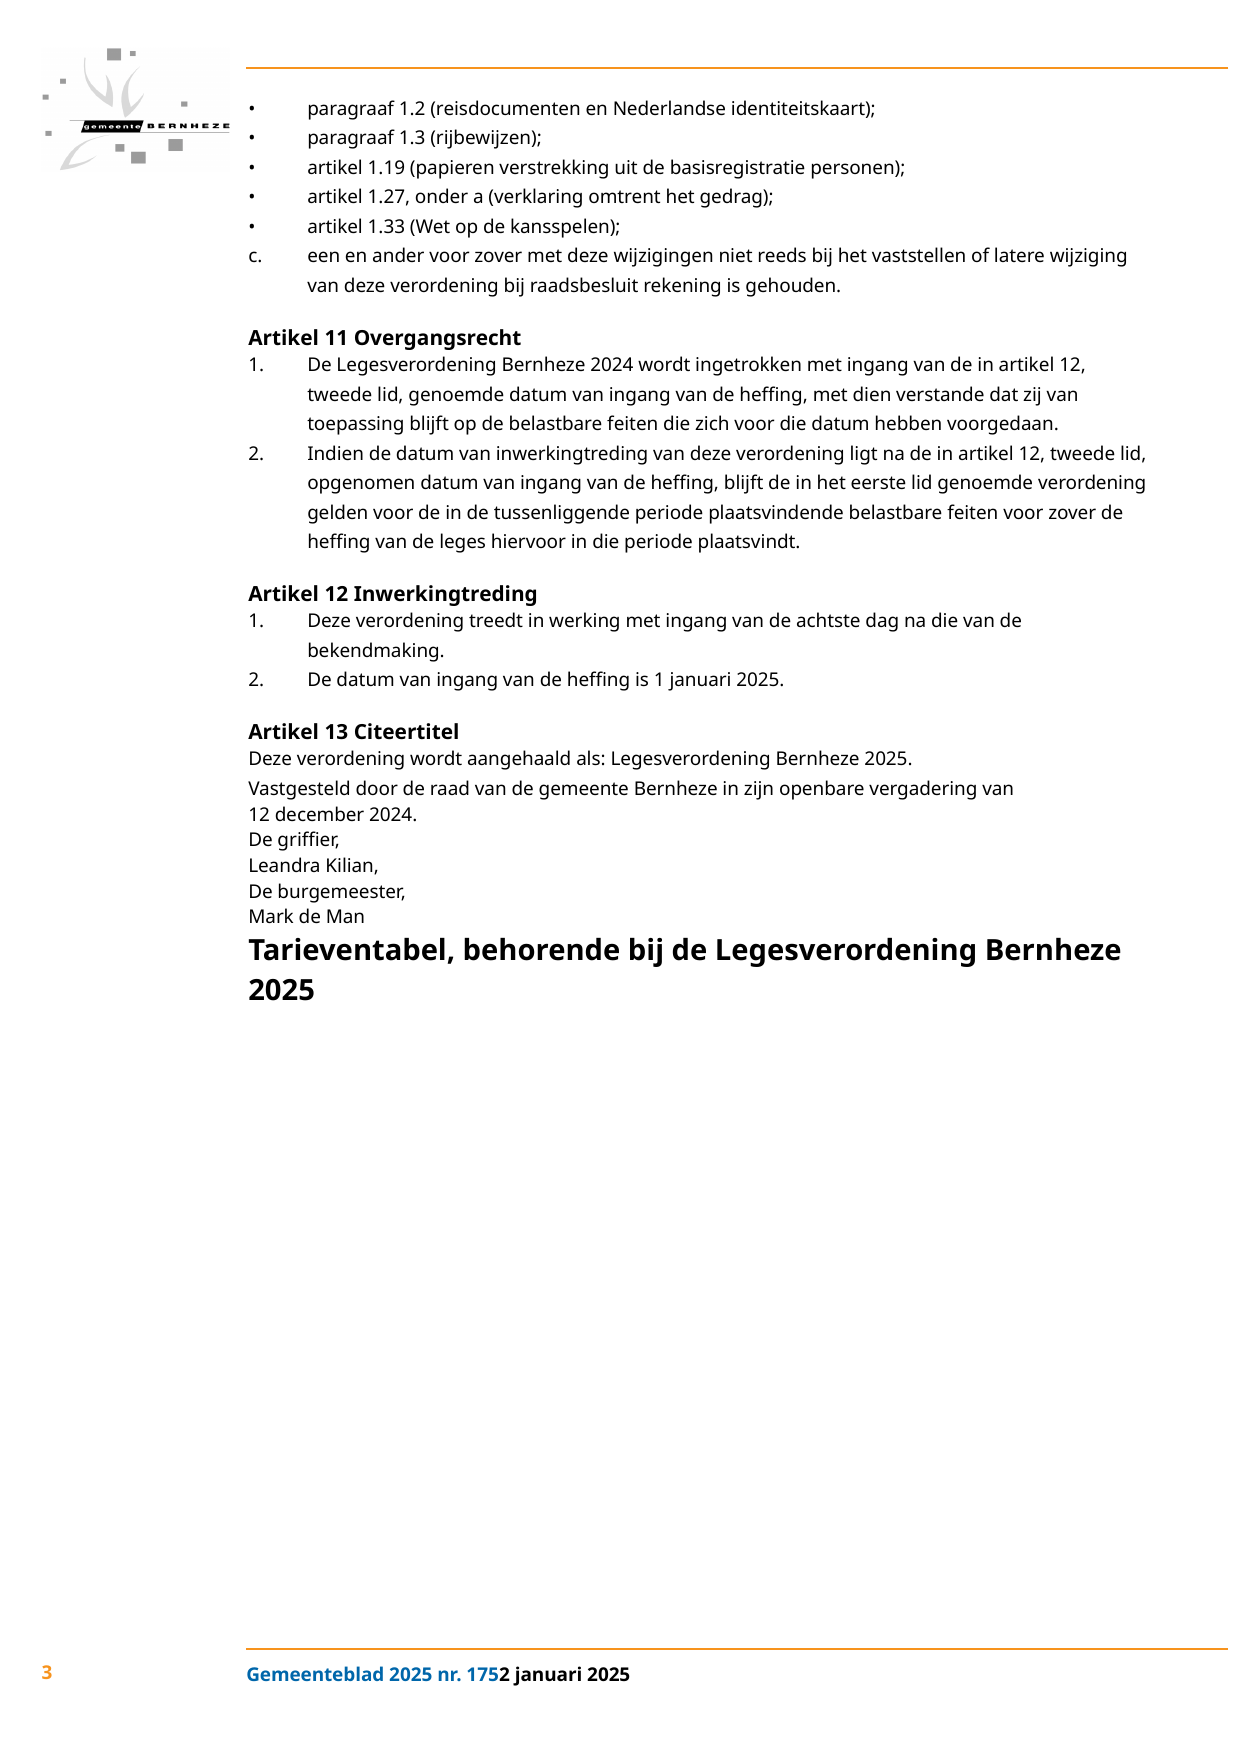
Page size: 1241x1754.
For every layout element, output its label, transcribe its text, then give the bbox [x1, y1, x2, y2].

text De griffier, [248, 827, 1152, 852]
text Leandra Kilian, [248, 852, 1152, 878]
text De burgemeester, [248, 878, 1152, 904]
list Indien de datum van inwerkingtreding van deze verordening ligt na de in artikel 12, tweede lid, opgenomen datum van ingang van de heffing, blijft de in het eerste lid genoemde verordening gelden voor de in de tussenliggende periode plaatsvindende belastbare feiten voor zover de heffing van de leges hiervoor in die periode plaatsvindt. [248, 440, 1152, 554]
text 12 december 2024. [248, 801, 1152, 827]
text Artikel 12 Inwerkingtreding [248, 579, 1152, 607]
text Deze verordening wordt aangehaald als: Legesverordening Bernheze 2025. [248, 746, 1152, 771]
list Deze verordening treedt in werking met ingang van de achtste dag na die van de bekendmaking. [248, 607, 1152, 663]
list artikel 1.33 (Wet op de kansspelen); [248, 213, 1152, 239]
text Artikel 11 Overgangsrecht [248, 323, 1152, 351]
text Vastgesteld door de raad van de gemeente Bernheze in zijn openbare vergadering van [248, 775, 1152, 801]
list artikel 1.27, onder a (verklaring omtrent het gedrag); [248, 183, 1152, 209]
text Artikel 13 Citeertitel [248, 717, 1152, 746]
text Mark de Man [248, 904, 1152, 929]
picture [41, 47, 231, 172]
list paragraaf 1.3 (rijbewijzen); [248, 124, 1152, 150]
list De Legesverordening Bernheze 2024 wordt ingetrokken met ingang van de in artikel 12, tweede lid, genoemde datum van ingang van de heffing, met dien verstande dat zij van toepassing blijft op de belastbare feiten die zich voor die datum hebben voorgedaan. [248, 351, 1152, 436]
list een en ander voor zover met deze wijzigingen niet reeds bij het vaststellen of latere wijziging van deze verordening bij raadsbesluit rekening is gehouden. [248, 243, 1152, 298]
text Tarieventabel, behorende bij de Legesverordening Bernheze 2025 [248, 929, 1152, 1009]
list artikel 1.19 (papieren verstrekking uit de basisregistratie personen); [248, 154, 1152, 180]
list De datum van ingang van de heffing is 1 januari 2025. [248, 667, 1152, 692]
list paragraaf 1.2 (reisdocumenten en Nederlandse identiteitskaart); [248, 95, 1152, 121]
